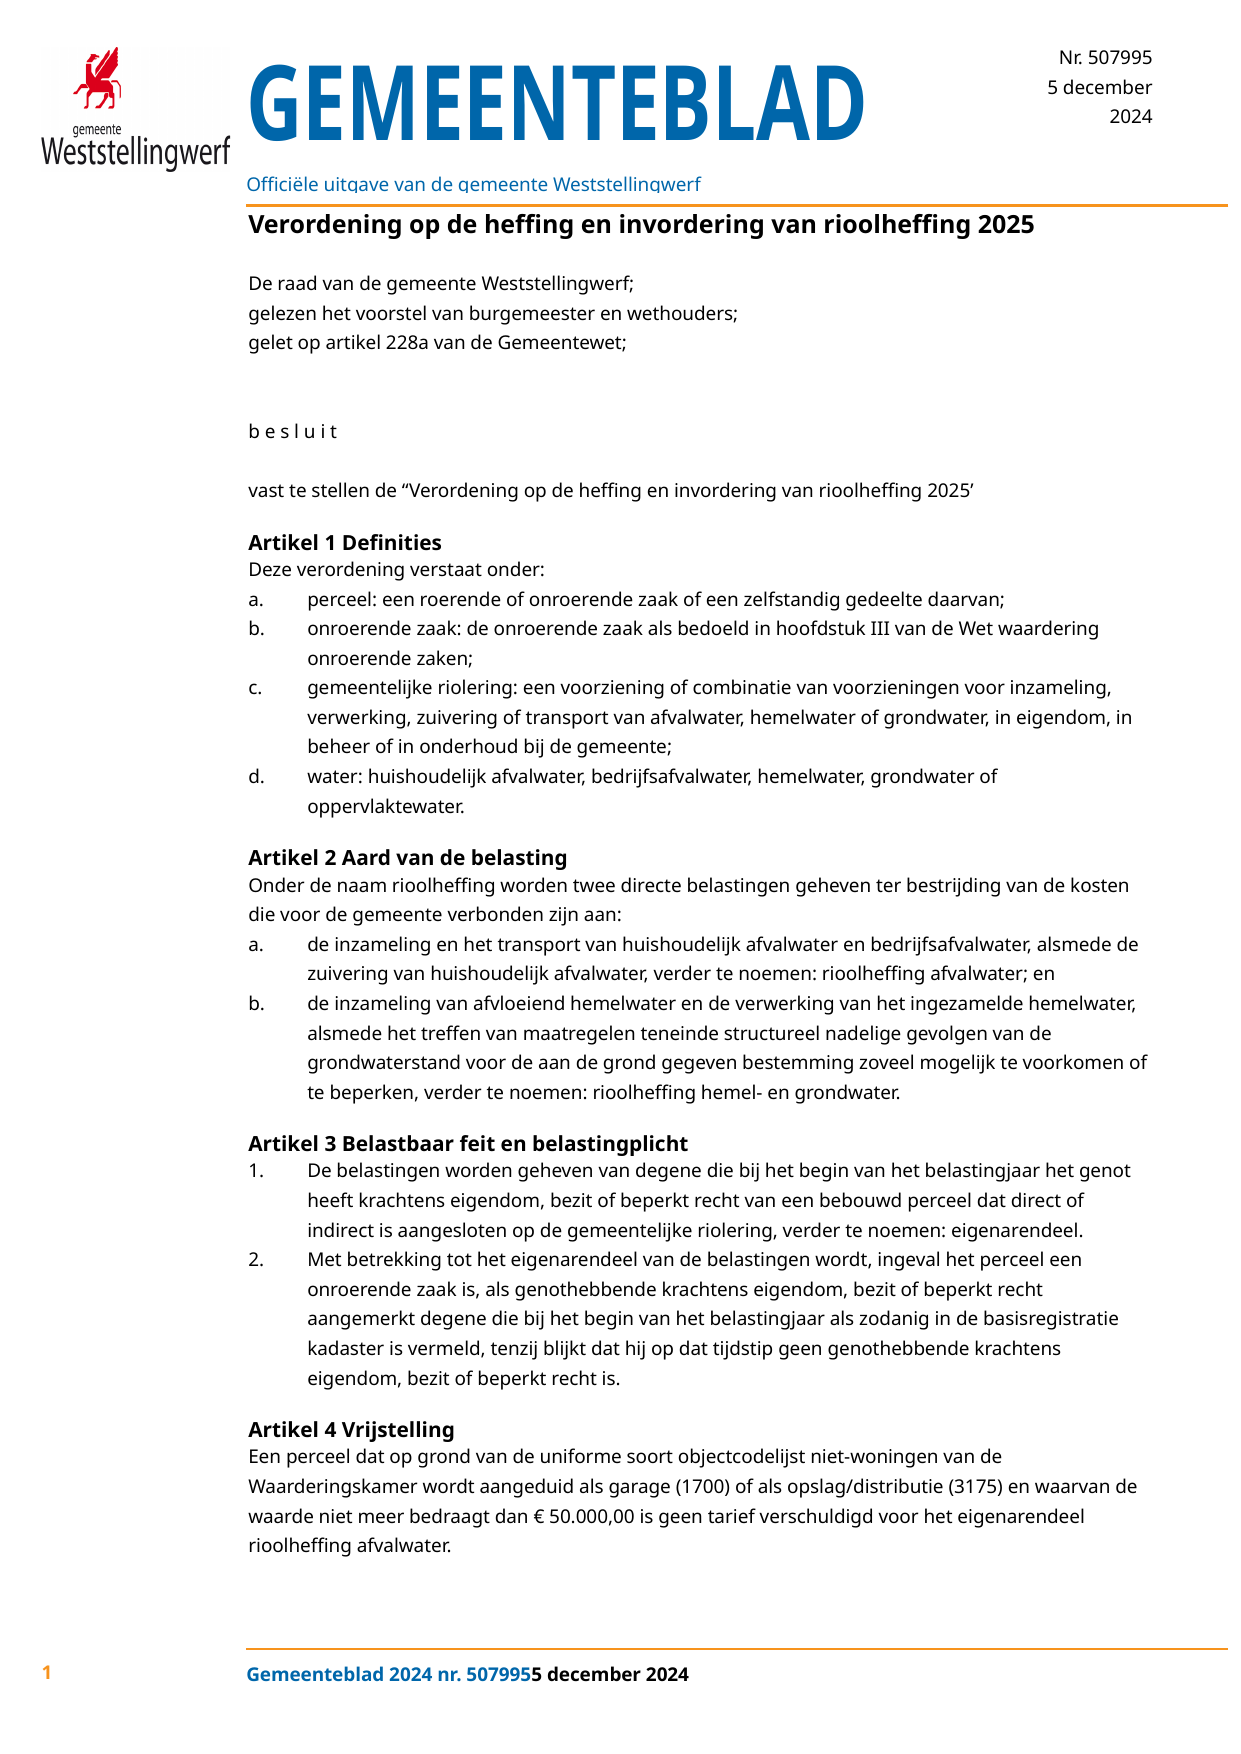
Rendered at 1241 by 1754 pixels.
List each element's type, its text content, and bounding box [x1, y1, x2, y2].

list gemeentelijke riolering: een voorziening of combinatie van voorzieningen voor inzameling, verwerking, zuivering of transport van afvalwater, hemelwater of grondwater, in eigendom, in beheer of in onderhoud bij de gemeente; [248, 674, 1152, 759]
text gelet op artikel 228a van de Gemeentewet; [248, 329, 1152, 355]
list onroerende zaak: de onroerende zaak als bedoeld in hoofdstuk III van de Wet waardering onroerende zaken; [248, 615, 1152, 671]
text Artikel 1 Definities [248, 528, 1152, 556]
list Met betrekking tot het eigenarendeel van de belastingen wordt, ingeval het perceel een onroerende zaak is, als genothebbende krachtens eigendom, bezit of beperkt recht aangemerkt degene die bij het begin van het belastingjaar als zodanig in de basisregistratie kadaster is vermeld, tenzij blijkt dat hij op dat tijdstip geen genothebbende krachtens eigendom, bezit of beperkt recht is. [248, 1246, 1152, 1391]
text vast te stellen de “Verordening op de heffing en invordering van rioolheffing 2025’ [248, 477, 1152, 503]
list water: huishoudelijk afvalwater, bedrijfsafvalwater, hemelwater, grondwater of oppervlaktewater. [248, 763, 1152, 819]
text Een perceel dat op grond van de uniforme soort objectcodelijst niet-woningen van de Waarderingskamer wordt aangeduid als garage (1700) of als opslag/distributie (3175) en waarvan de waarde niet meer bedraagt dan € 50.000,00 is geen tarief verschuldigd voor het eigenarendeel rioolheffing afvalwater. [248, 1444, 1152, 1558]
text Artikel 3 Belastbaar feit en belastingplicht [248, 1129, 1152, 1158]
list de inzameling en het transport van huishoudelijk afvalwater en bedrijfsafvalwater, alsmede de zuivering van huishoudelijk afvalwater, verder te noemen: rioolheffing afvalwater; en [248, 931, 1152, 986]
text Artikel 4 Vrijstelling [248, 1415, 1152, 1444]
text gelezen het voorstel van burgemeester en wethouders; [248, 300, 1152, 326]
text De raad van de gemeente Weststellingwerf; [248, 270, 1152, 296]
list de inzameling van afvloeiend hemelwater en de verwerking van het ingezamelde hemelwater, alsmede het treffen van maatregelen teneinde structureel nadelige gevolgen van de grondwaterstand voor de aan de grond gegeven bestemming zoveel mogelijk te voorkomen of te beperken, verder te noemen: rioolheffing hemel- en grondwater. [248, 990, 1152, 1104]
list De belastingen worden geheven van degene die bij het begin van het belastingjaar het genot heeft krachtens eigendom, bezit of beperkt recht van een bebouwd perceel dat direct of indirect is aangesloten op de gemeentelijke riolering, verder te noemen: eigenarendeel. [248, 1158, 1152, 1243]
text b e s l u i t [248, 418, 1152, 444]
text Artikel 2 Aard van de belasting [248, 843, 1152, 872]
text Deze verordening verstaat onder: [248, 556, 1152, 582]
text Verordening op de heffing en invordering van rioolheffing 2025 [248, 207, 1152, 241]
list perceel: een roerende of onroerende zaak of een zelfstandig gedeelte daarvan; [248, 586, 1152, 612]
text Onder de naam rioolheffing worden twee directe belastingen geheven ter bestrijding van de kosten die voor de gemeente verbonden zijn aan: [248, 872, 1152, 927]
picture [41, 47, 231, 172]
